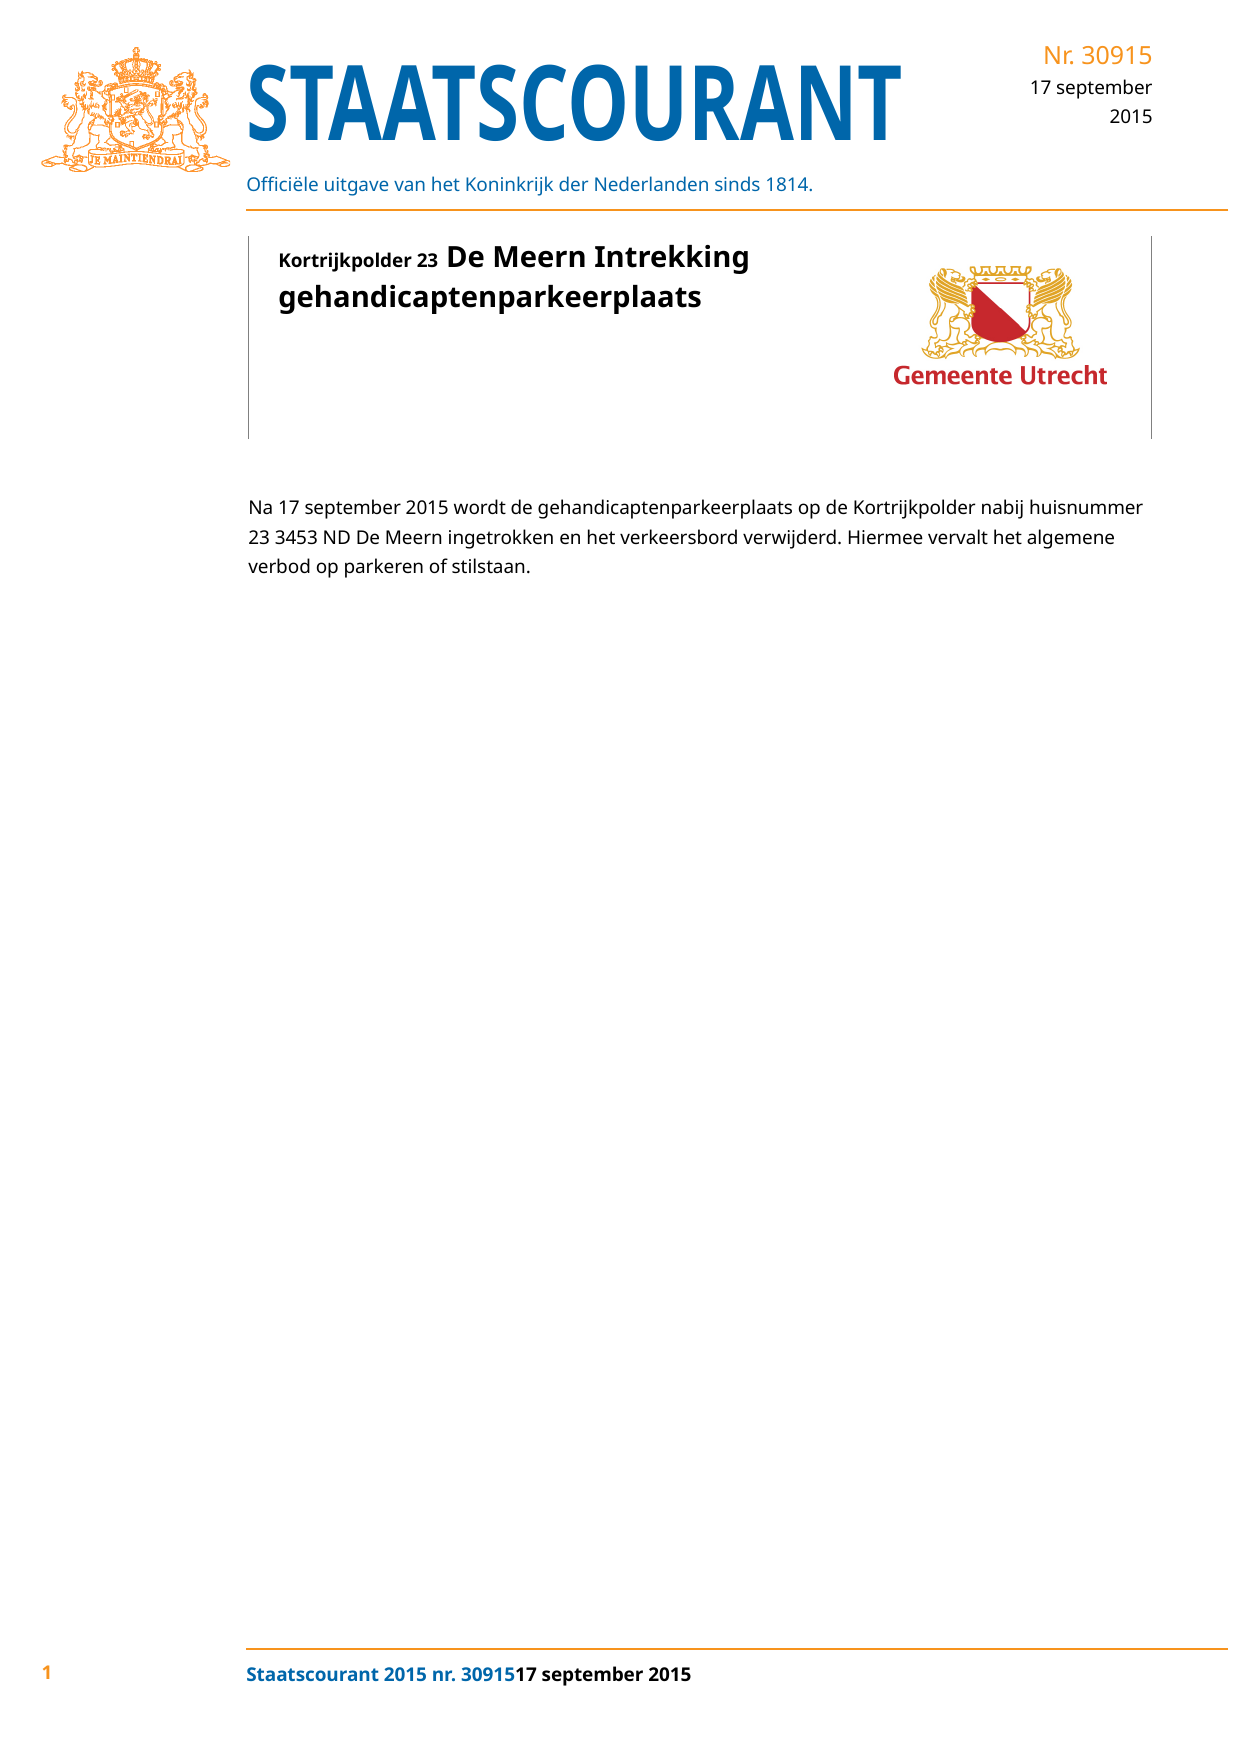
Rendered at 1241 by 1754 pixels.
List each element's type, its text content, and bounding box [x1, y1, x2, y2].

table_header [1119, 236, 1151, 413]
text Na 17 september 2015 wordt de gehandicaptenparkeerplaats op de Kortrijkpolder nabij huisnummer 23 3453 ND De Meern ingetrokken en het verkeersbord verwijderd. Hiermee vervalt het algemene verbod op parkeren of stilstaan. [248, 494, 1152, 579]
table_header [850, 236, 882, 413]
picture [882, 236, 1119, 414]
table_header Kortrijkpolder 23 De Meern Intrekking gehandicaptenparkeerplaats [249, 236, 850, 439]
table_header [850, 414, 1151, 439]
picture [41, 47, 231, 172]
